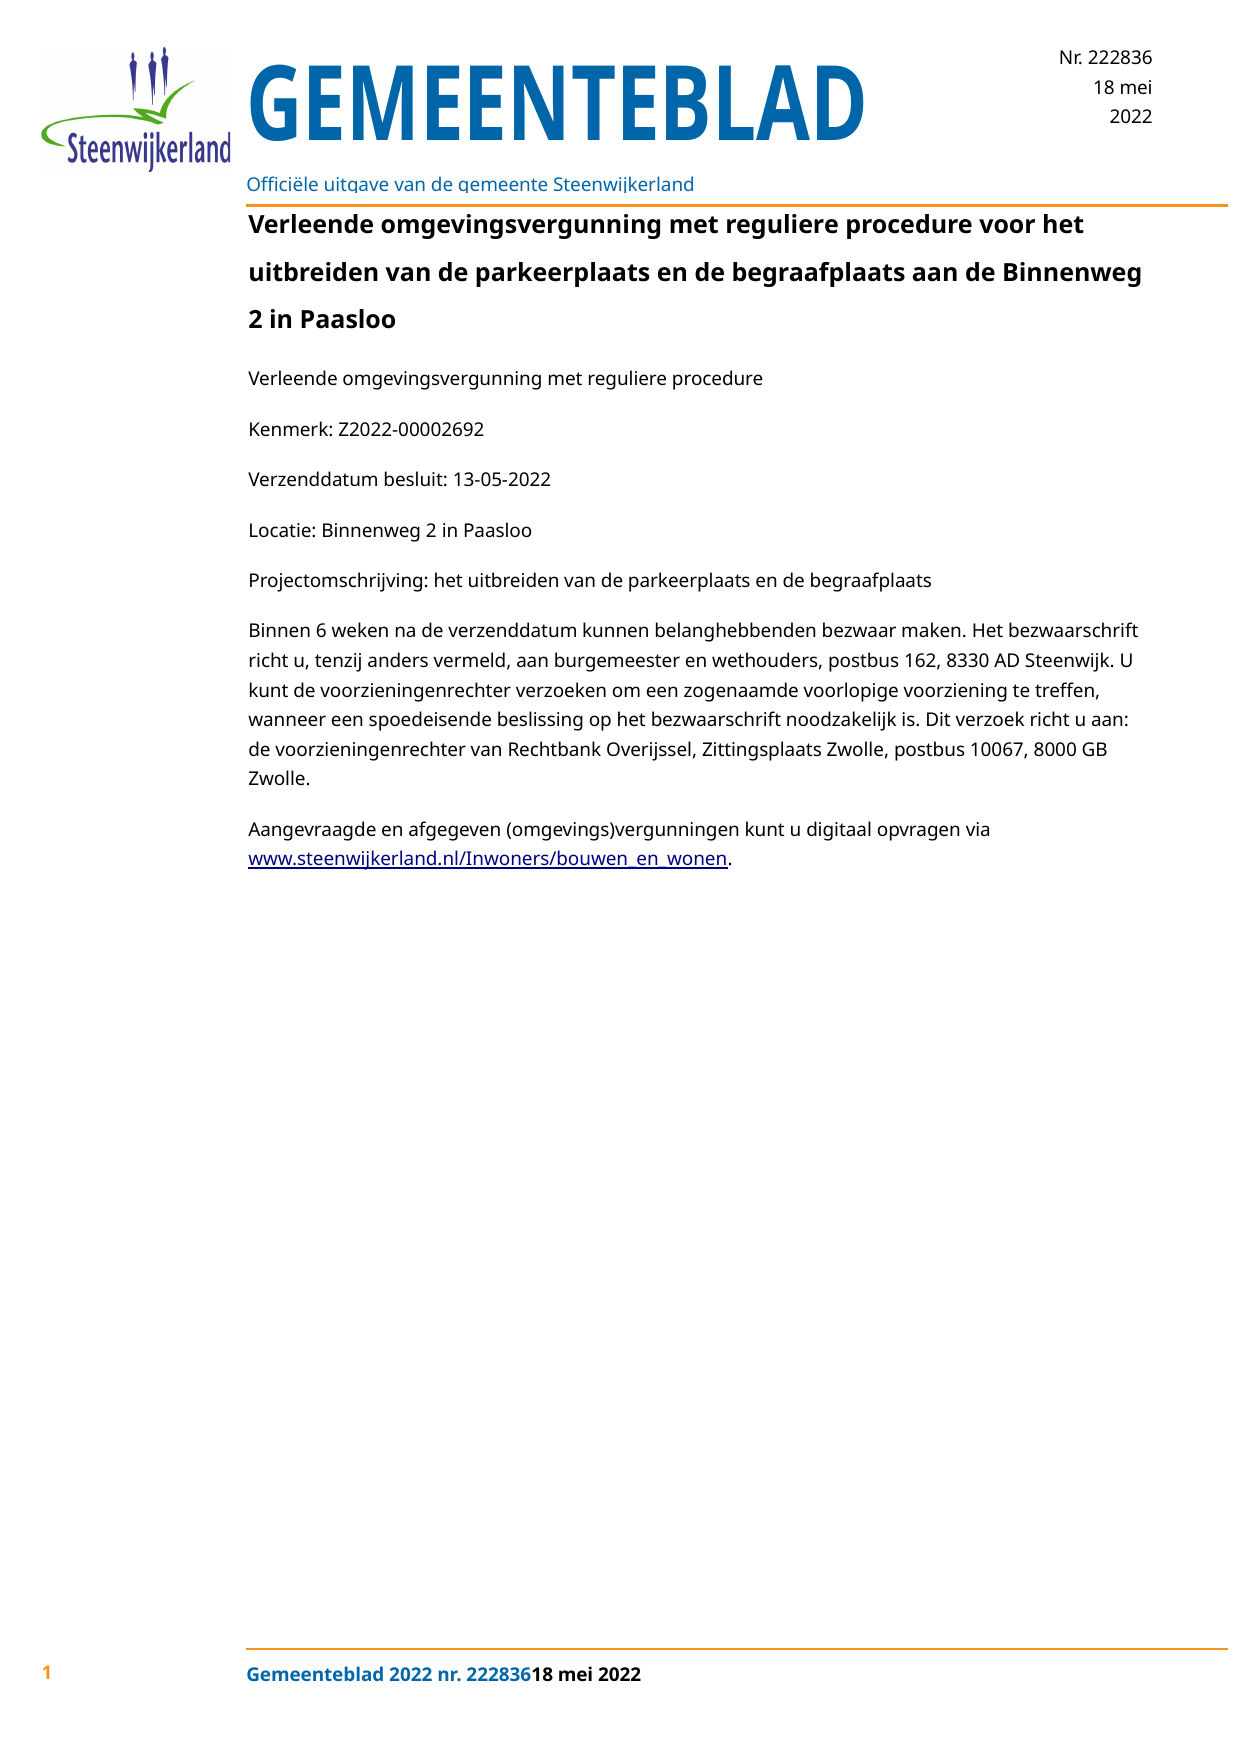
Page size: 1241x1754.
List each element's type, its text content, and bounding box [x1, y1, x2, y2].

text Verleende omgevingsvergunning met reguliere procedure voor het uitbreiden van de parkeerplaats en de begraafplaats aan de Binnenweg 2 in Paasloo [248, 207, 1152, 336]
text Verzenddatum besluit: 13-05-2022 [248, 466, 1152, 492]
text Locatie: Binnenweg 2 in Paasloo [248, 517, 1152, 542]
text Projectomschrijving: het uitbreiden van de parkeerplaats en de begraafplaats [248, 567, 1152, 593]
text Verleende omgevingsvergunning met reguliere procedure [248, 366, 1152, 391]
text Aangevraagde en afgegeven (omgevings)vergunningen kunt u digitaal opvragen via www.steenwijkerland.nl/Inwoners/bouwen_en_wonen. [248, 816, 1152, 871]
text Kenmerk: Z2022-00002692 [248, 416, 1152, 442]
text Binnen 6 weken na de verzenddatum kunnen belanghebbenden bezwaar maken. Het bezwaarschrift richt u, tenzij anders vermeld, aan burgemeester en wethouders, postbus 162, 8330 AD Steenwijk. U kunt de voorzieningenrechter verzoeken om een zogenaamde voorlopige voorziening te treffen, wanneer een spoedeisende beslissing op het bezwaarschrift noodzakelijk is. Dit verzoek richt u aan: de voorzieningenrechter van Rechtbank Overijssel, Zittingsplaats Zwolle, postbus 10067, 8000 GB Zwolle. [248, 618, 1152, 791]
picture [41, 47, 231, 172]
